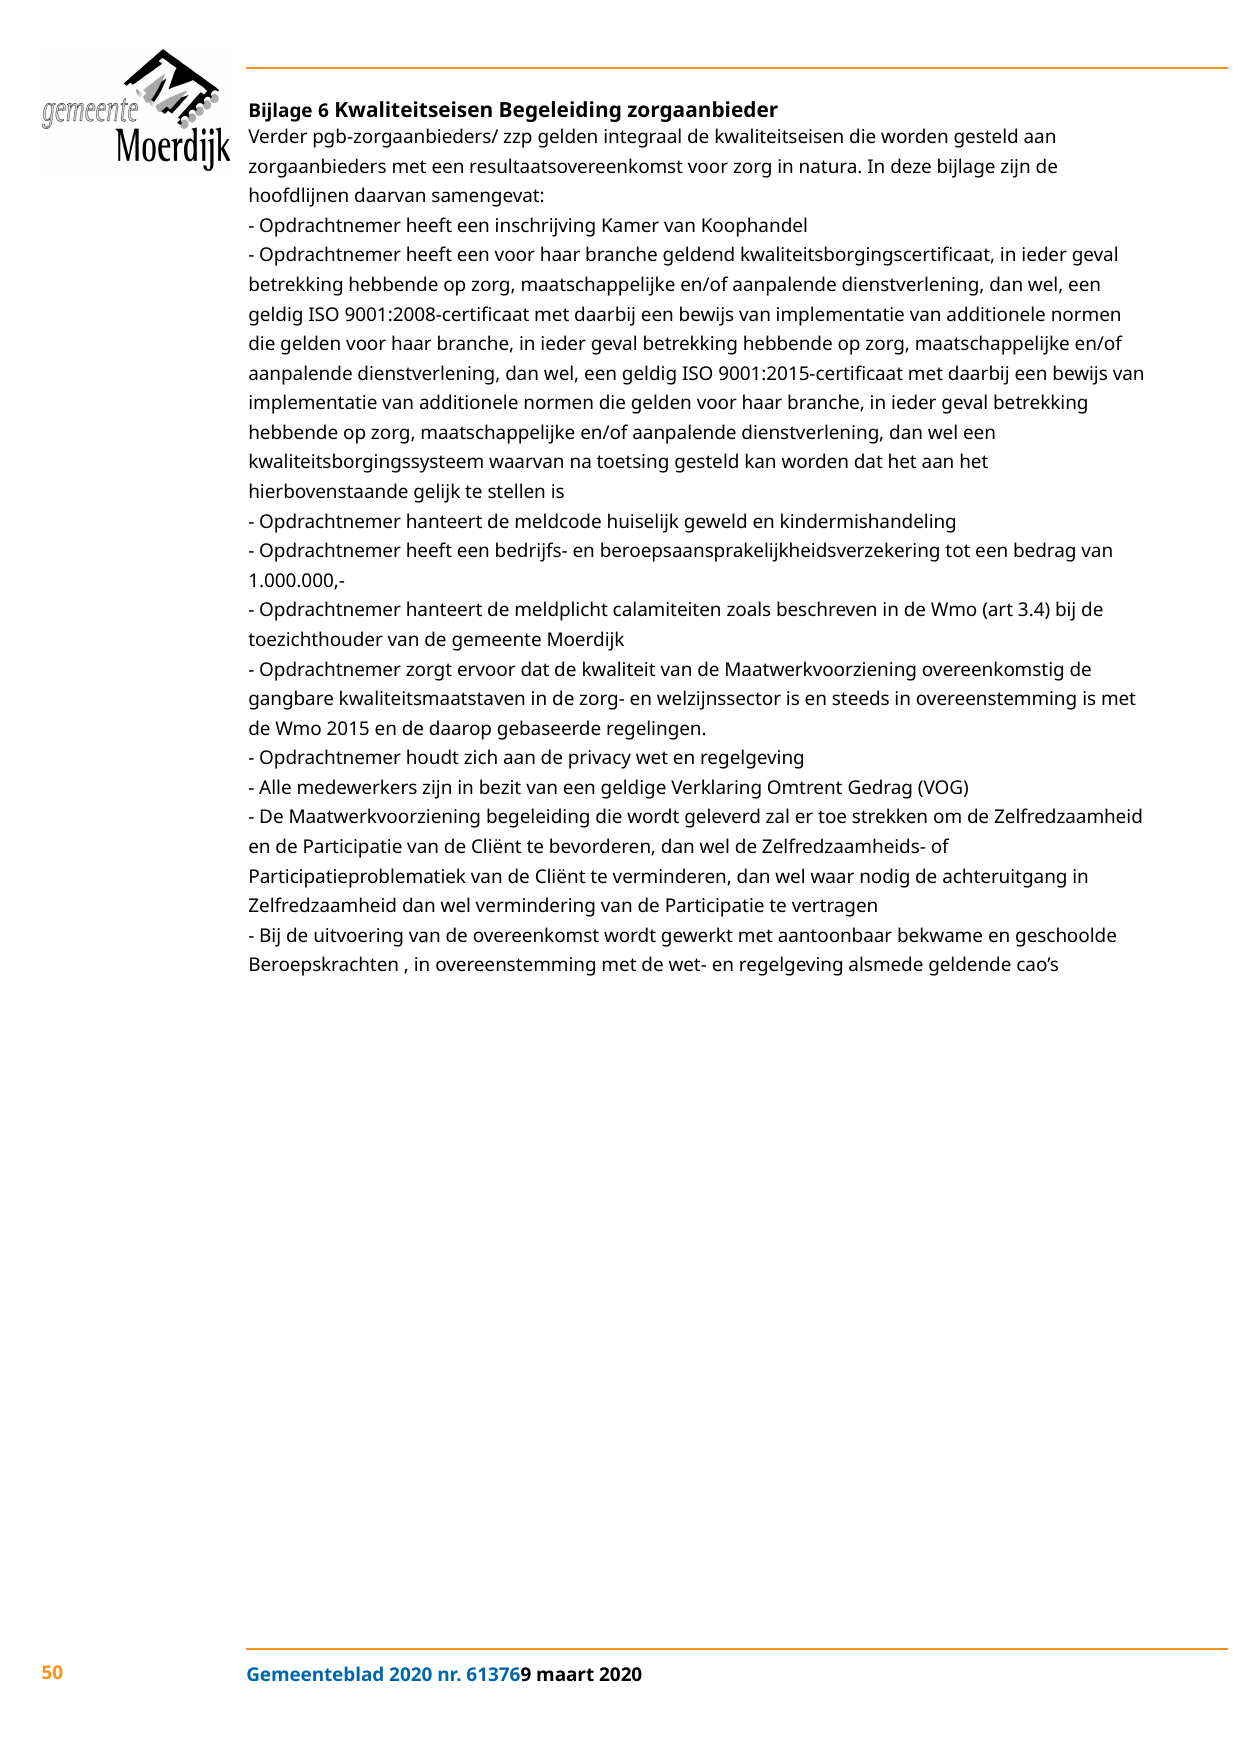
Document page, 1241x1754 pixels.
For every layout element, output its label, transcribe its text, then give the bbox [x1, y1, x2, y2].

text - Opdrachtnemer houdt zich aan de privacy wet en regelgeving [248, 744, 1152, 770]
text - Opdrachtnemer heeft een bedrijfs- en beroepsaansprakelijkheidsverzekering tot een bedrag van 1.000.000,- [248, 537, 1152, 593]
text - Bij de uitvoering van de overeenkomst wordt gewerkt met aantoonbaar bekwame en geschoolde Beroepskrachten , in overeenstemming met de wet- en regelgeving alsmede geldende cao’s [248, 922, 1152, 977]
picture [41, 47, 231, 172]
text - Opdrachtnemer hanteert de meldplicht calamiteiten zoals beschreven in de Wmo (art 3.4) bij de toezichthouder van de gemeente Moerdijk [248, 597, 1152, 652]
text - De Maatwerkvoorziening begeleiding die wordt geleverd zal er toe strekken om de Zelfredzaamheid en de Participatie van de Cliënt te bevorderen, dan wel de Zelfredzaamheids- of Participatieproblematiek van de Cliënt te verminderen, dan wel waar nodig de achteruitgang in Zelfredzaamheid dan wel vermindering van de Participatie te vertragen [248, 804, 1152, 918]
text - Alle medewerkers zijn in bezit van een geldige Verklaring Omtrent Gedrag (VOG) [248, 774, 1152, 800]
text - Opdrachtnemer heeft een inschrijving Kamer van Koophandel [248, 212, 1152, 238]
text - Opdrachtnemer zorgt ervoor dat de kwaliteit van de Maatwerkvoorziening overeenkomstig de gangbare kwaliteitsmaatstaven in de zorg- en welzijnssector is en steeds in overeenstemming is met de Wmo 2015 en de daarop gebaseerde regelingen. [248, 656, 1152, 741]
text Verder pgb-zorgaanbieders/ zzp gelden integraal de kwaliteitseisen die worden gesteld aan zorgaanbieders met een resultaatsovereenkomst voor zorg in natura. In deze bijlage zijn de hoofdlijnen daarvan samengevat: [248, 123, 1152, 208]
text - Opdrachtnemer heeft een voor haar branche geldend kwaliteitsborgingscertificaat, in ieder geval betrekking hebbende op zorg, maatschappelijke en/of aanpalende dienstverlening, dan wel, een geldig ISO 9001:2008-certificaat met daarbij een bewijs van implementatie van additionele normen die gelden voor haar branche, in ieder geval betrekking hebbende op zorg, maatschappelijke en/of aanpalende dienstverlening, dan wel, een geldig ISO 9001:2015-certificaat met daarbij een bewijs van implementatie van additionele normen die gelden voor haar branche, in ieder geval betrekking hebbende op zorg, maatschappelijke en/of aanpalende dienstverlening, dan wel een kwaliteitsborgingssysteem waarvan na toetsing gesteld kan worden dat het aan het hierbovenstaande gelijk te stellen is [248, 242, 1152, 504]
text - Opdrachtnemer hanteert de meldcode huiselijk geweld en kindermishandeling [248, 508, 1152, 534]
text Bijlage 6 Kwaliteitseisen Begeleiding zorgaanbieder [248, 95, 1152, 123]
